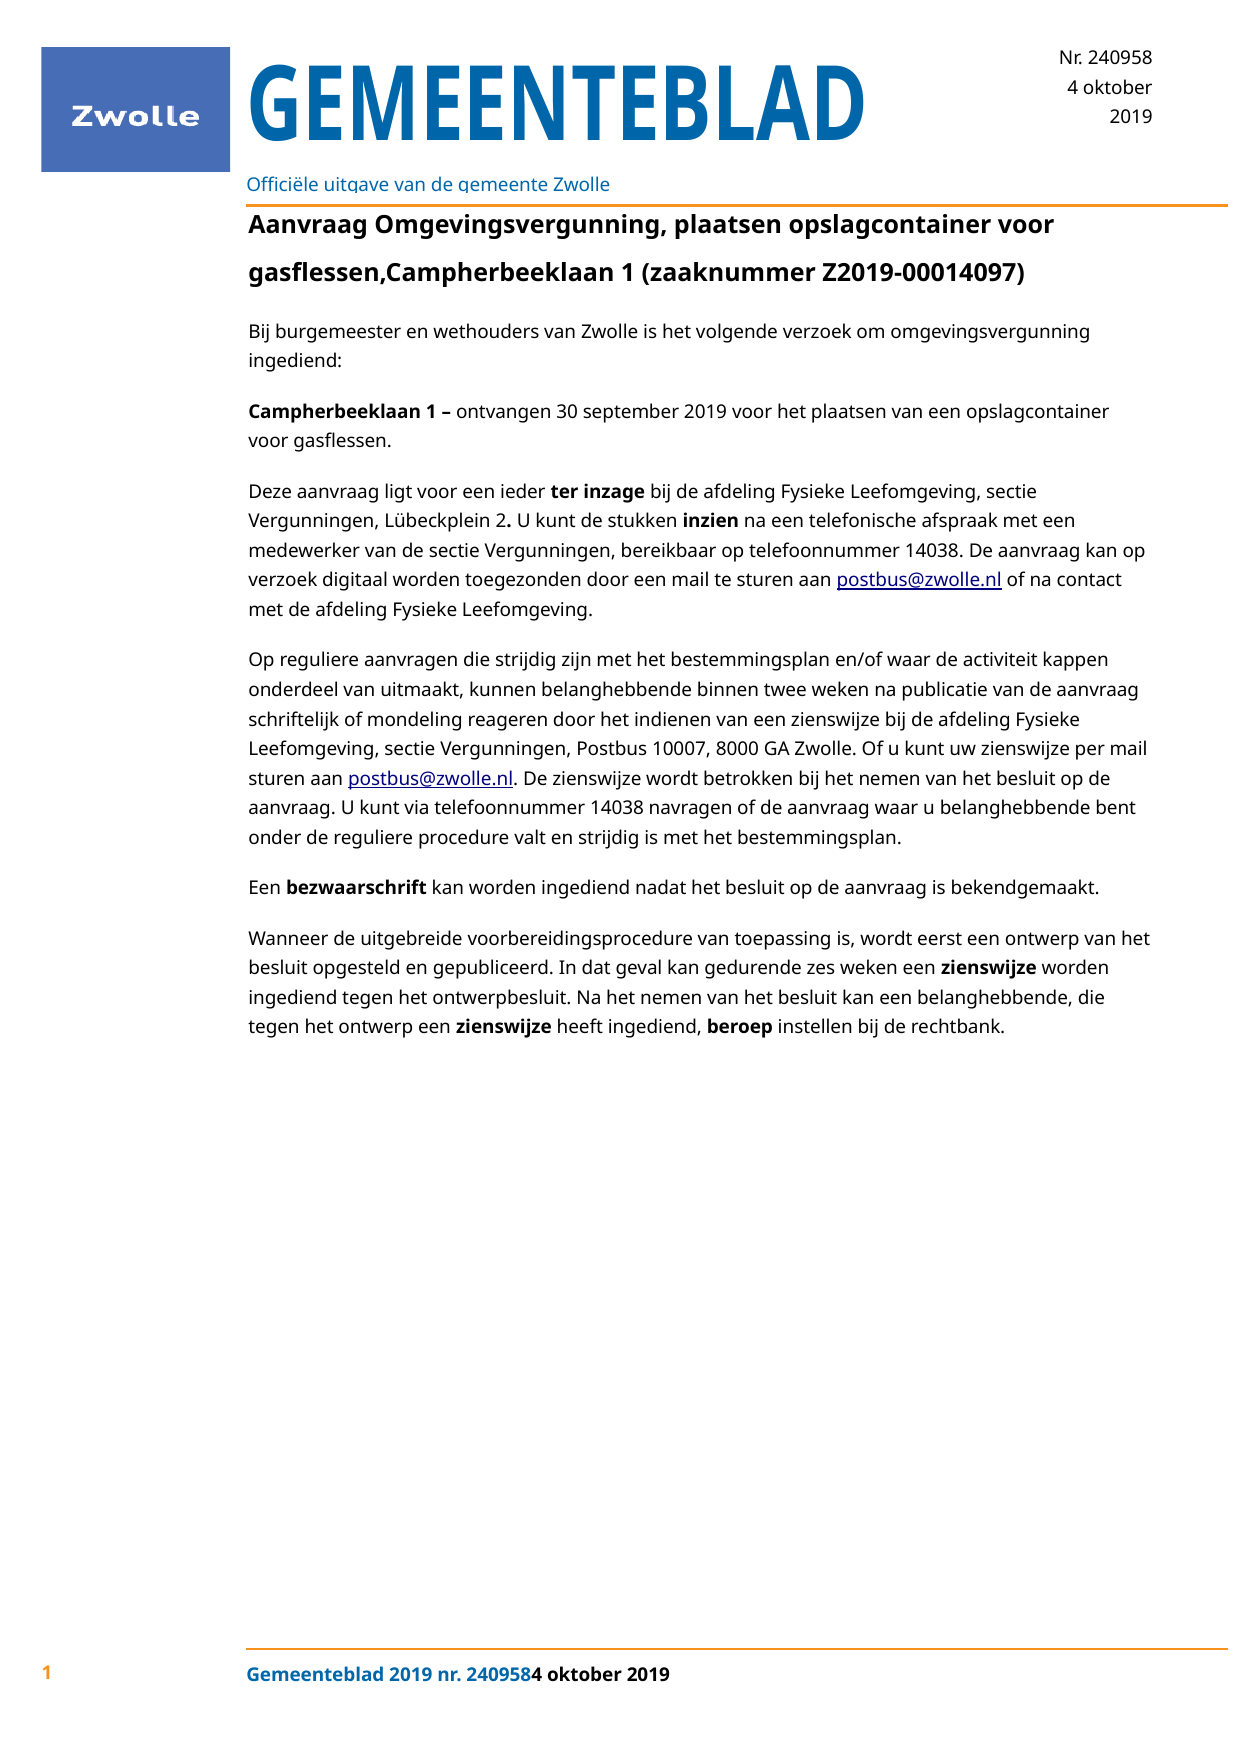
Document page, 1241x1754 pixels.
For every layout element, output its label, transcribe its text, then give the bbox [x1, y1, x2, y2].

text Een bezwaarschrift kan worden ingediend nadat het besluit op de aanvraag is bekendgemaakt. [248, 874, 1152, 900]
text Aanvraag Omgevingsvergunning, plaatsen opslagcontainer voor gasflessen,Campherbeeklaan 1 (zaaknummer Z2019-00014097) [248, 207, 1152, 288]
text Bij burgemeester en wethouders van Zwolle is het volgende verzoek om omgevingsvergunning ingediend: [248, 318, 1152, 373]
text Wanneer de uitgebreide voorbereidingsprocedure van toepassing is, wordt eerst een ontwerp van het besluit opgesteld en gepubliceerd. In dat geval kan gedurende zes weken een zienswijze worden ingediend tegen het ontwerpbesluit. Na het nemen van het besluit kan een belanghebbende, die tegen het ontwerp een zienswijze heeft ingediend, beroep instellen bij de rechtbank. [248, 925, 1152, 1039]
picture [41, 47, 231, 172]
text Deze aanvraag ligt voor een ieder ter inzage bij de afdeling Fysieke Leefomgeving, sectie Vergunningen, Lübeckplein 2. U kunt de stukken inzien na een telefonische afspraak met een medewerker van de sectie Vergunningen, bereikbaar op telefoonnummer 14038. De aanvraag kan op verzoek digitaal worden toegezonden door een mail te sturen aan postbus@zwolle.nl of na contact met de afdeling Fysieke Leefomgeving. [248, 478, 1152, 622]
text Op reguliere aanvragen die strijdig zijn met het bestemmingsplan en/of waar de activiteit kappen onderdeel van uitmaakt, kunnen belanghebbende binnen twee weken na publicatie van de aanvraag schriftelijk of mondeling reageren door het indienen van een zienswijze bij de afdeling Fysieke Leefomgeving, sectie Vergunningen, Postbus 10007, 8000 GA Zwolle. Of u kunt uw zienswijze per mail sturen aan postbus@zwolle.nl. De zienswijze wordt betrokken bij het nemen van het besluit op de aanvraag. U kunt via telefoonnummer 14038 navragen of de aanvraag waar u belanghebbende bent onder de reguliere procedure valt en strijdig is met het bestemmingsplan. [248, 647, 1152, 850]
text Campherbeeklaan 1 – ontvangen 30 september 2019 voor het plaatsen van een opslagcontainer voor gasflessen. [248, 398, 1152, 453]
